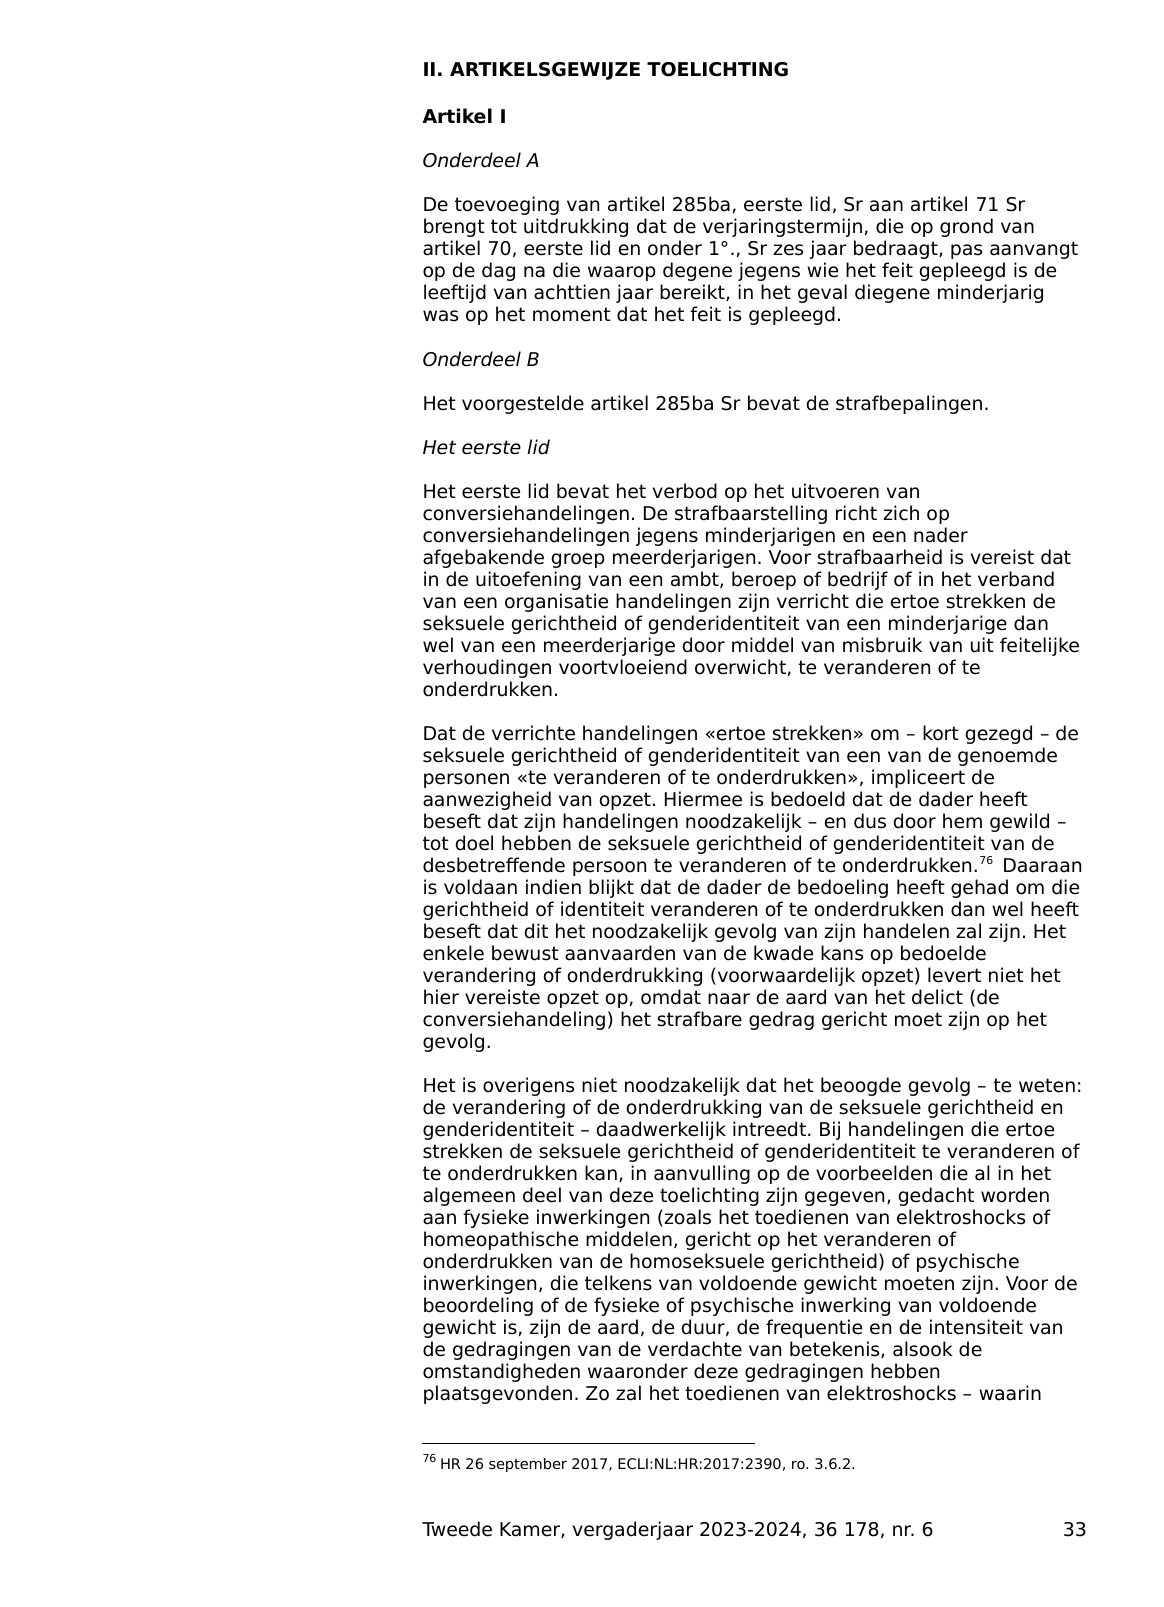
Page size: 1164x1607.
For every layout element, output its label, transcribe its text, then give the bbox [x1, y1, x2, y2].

text HR 26 september 2017, ECLI:NL:HR:2017:2390, ro. 3.6.2. [422, 1452, 1087, 1474]
subtitle Onderdeel A [422, 150, 1087, 172]
subtitle Onderdeel B [422, 348, 1087, 370]
subtitle Artikel I [422, 106, 1087, 128]
text Dat de verrichte handelingen «ertoe strekken» om – kort gezegd – de seksuele gerichtheid of genderidentiteit van een van de genoemde personen «te veranderen of te onderdrukken», impliceert de aanwezigheid van opzet. Hiermee is bedoeld dat de dader heeft beseft dat zijn handelingen noodzakelijk – en dus door hem gewild – tot doel hebben de seksuele gerichtheid of genderidentiteit van de desbetreffende persoon te veranderen of te onderdrukken. Daaraan is voldaan indien blijkt dat de dader de bedoeling heeft gehad om die gerichtheid of identiteit veranderen of te onderdrukken dan wel heeft beseft dat dit het noodzakelijk gevolg van zijn handelen zal zijn. Het enkele bewust aanvaarden van de kwade kans op bedoelde verandering of onderdrukking (voorwaardelijk opzet) levert niet het hier vereiste opzet op, omdat naar de aard van het delict (de conversiehandeling) het strafbare gedrag gericht moet zijn op het gevolg. [422, 723, 1087, 1053]
text Het is overigens niet noodzakelijk dat het beoogde gevolg – te weten: de verandering of de onderdrukking van de seksuele gerichtheid en genderidentiteit – daadwerkelijk intreedt. Bij handelingen die ertoe strekken de seksuele gerichtheid of genderidentiteit te veranderen of te onderdrukken kan, in aanvulling op de voorbeelden die al in het algemeen deel van deze toelichting zijn gegeven, gedacht worden aan fysieke inwerkingen (zoals het toedienen van elektroshocks of homeopathische middelen, gericht op het veranderen of onderdrukken van de homoseksuele gerichtheid) of psychische inwerkingen, die telkens van voldoende gewicht moeten zijn. Voor de beoordeling of de fysieke of psychische inwerking van voldoende gewicht is, zijn de aard, de duur, de frequentie en de intensiteit van de gedragingen van de verdachte van betekenis, alsook de omstandigheden waaronder deze gedragingen hebben plaatsgevonden. Zo zal het toedienen van elektroshocks – waarin [422, 1075, 1087, 1404]
subtitle Het eerste lid [422, 437, 1087, 459]
text De toevoeging van artikel 285ba, eerste lid, Sr aan artikel 71 Sr brengt tot uitdrukking dat de verjaringstermijn, die op grond van artikel 70, eerste lid en onder 1°., Sr zes jaar bedraagt, pas aanvangt op de dag na die waarop degene jegens wie het feit gepleegd is de leeftijd van achttien jaar bereikt, in het geval diegene minderjarig was op het moment dat het feit is gepleegd. [422, 194, 1087, 326]
text Het voorgestelde artikel 285ba Sr bevat de strafbepalingen. [422, 393, 1087, 414]
subtitle II. ARTIKELSGEWIJZE TOELICHTING [422, 59, 1087, 81]
text Het eerste lid bevat het verbod op het uitvoeren van conversiehandelingen. De strafbaarstelling richt zich op conversiehandelingen jegens minderjarigen en een nader afgebakende groep meerderjarigen. Voor strafbaarheid is vereist dat in de uitoefening van een ambt, beroep of bedrijf of in het verband van een organisatie handelingen zijn verricht die ertoe strekken de seksuele gerichtheid of genderidentiteit van een minderjarige dan wel van een meerderjarige door middel van misbruik van uit feitelijke verhoudingen voortvloeiend overwicht, te veranderen of te onderdrukken. [422, 481, 1087, 701]
